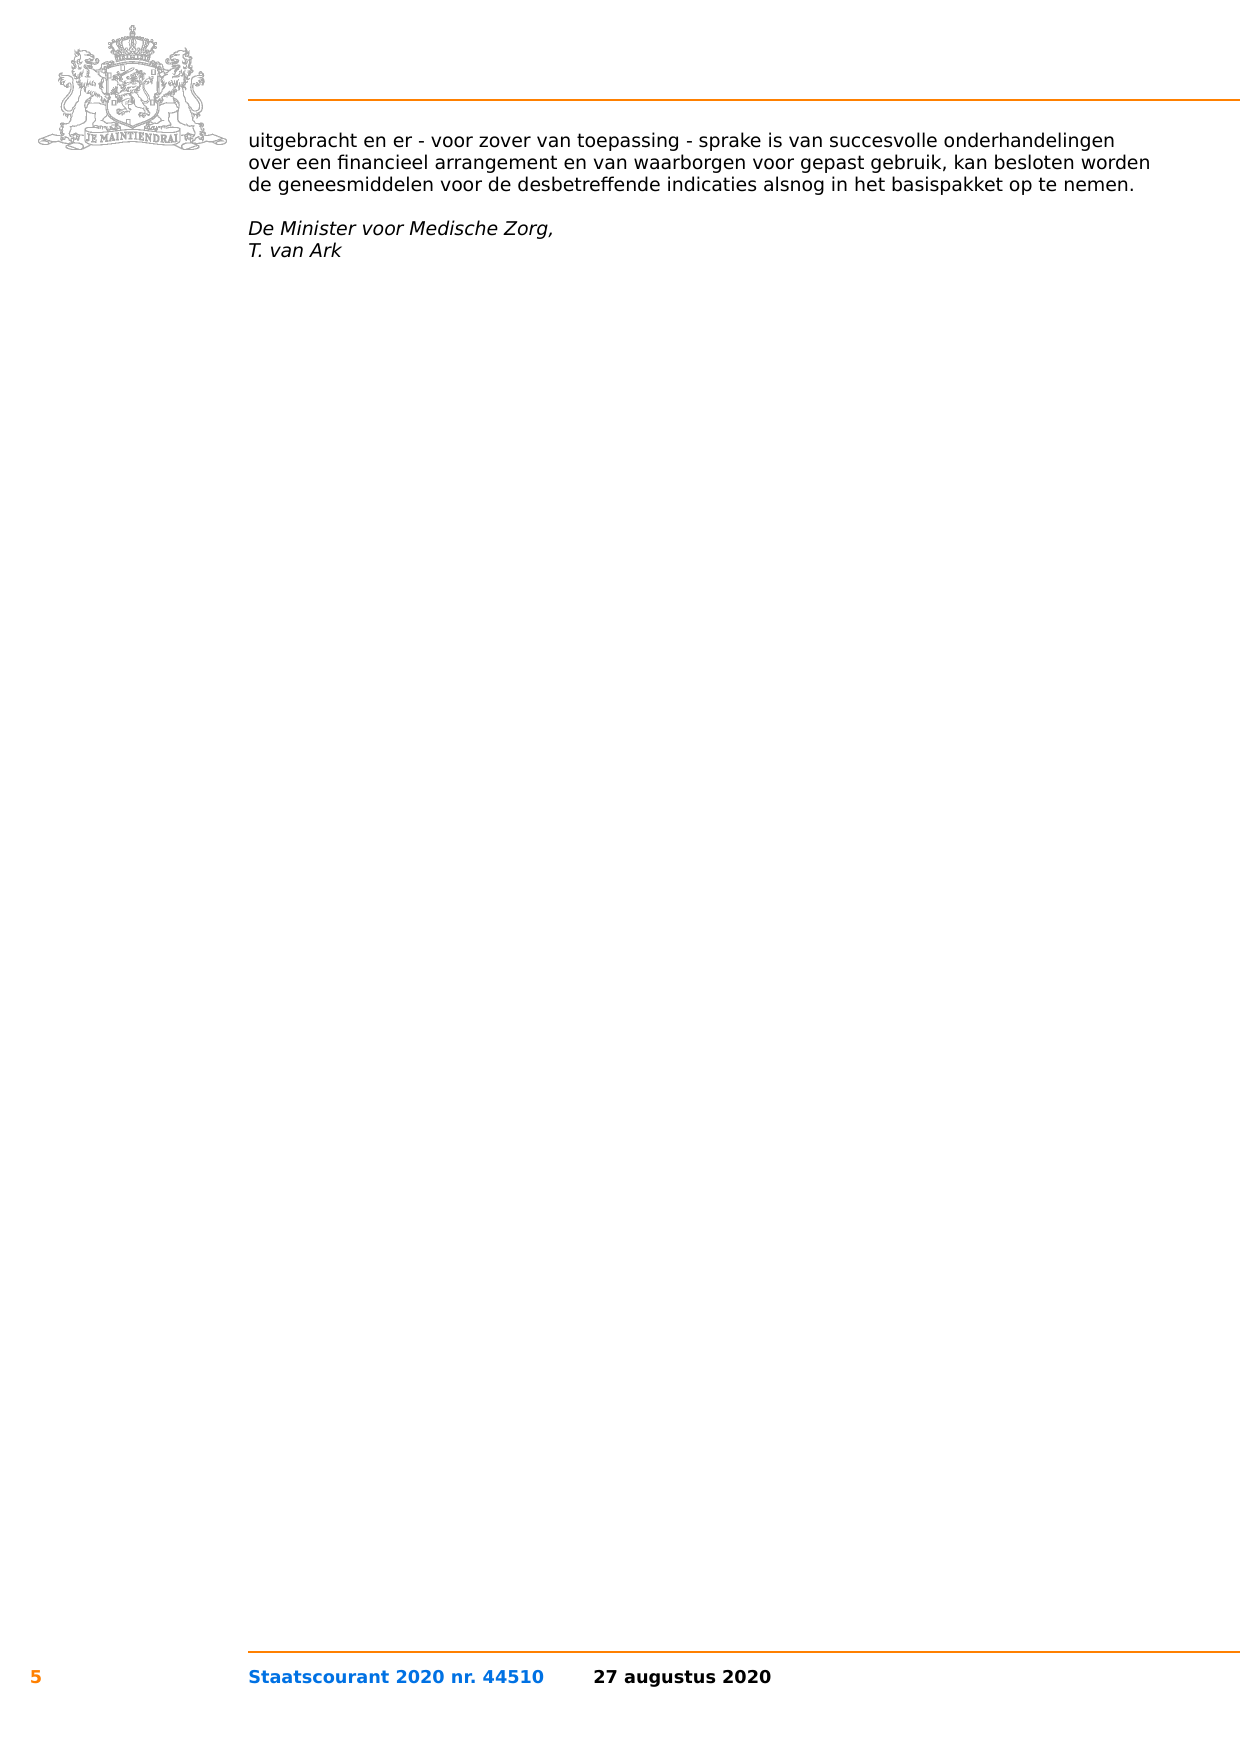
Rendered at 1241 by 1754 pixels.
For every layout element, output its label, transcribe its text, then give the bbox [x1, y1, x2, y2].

text De Minister voor Medische Zorg, T. van Ark [248, 218, 1163, 262]
text uitgebracht en er - voor zover van toepassing - sprake is van succesvolle onderhandelingen over een financieel arrangement en van waarborgen voor gepast gebruik, kan besloten worden de geneesmiddelen voor de desbetreffende indicaties alsnog in het basispakket op te nemen. [248, 130, 1163, 196]
picture [38, 25, 227, 150]
